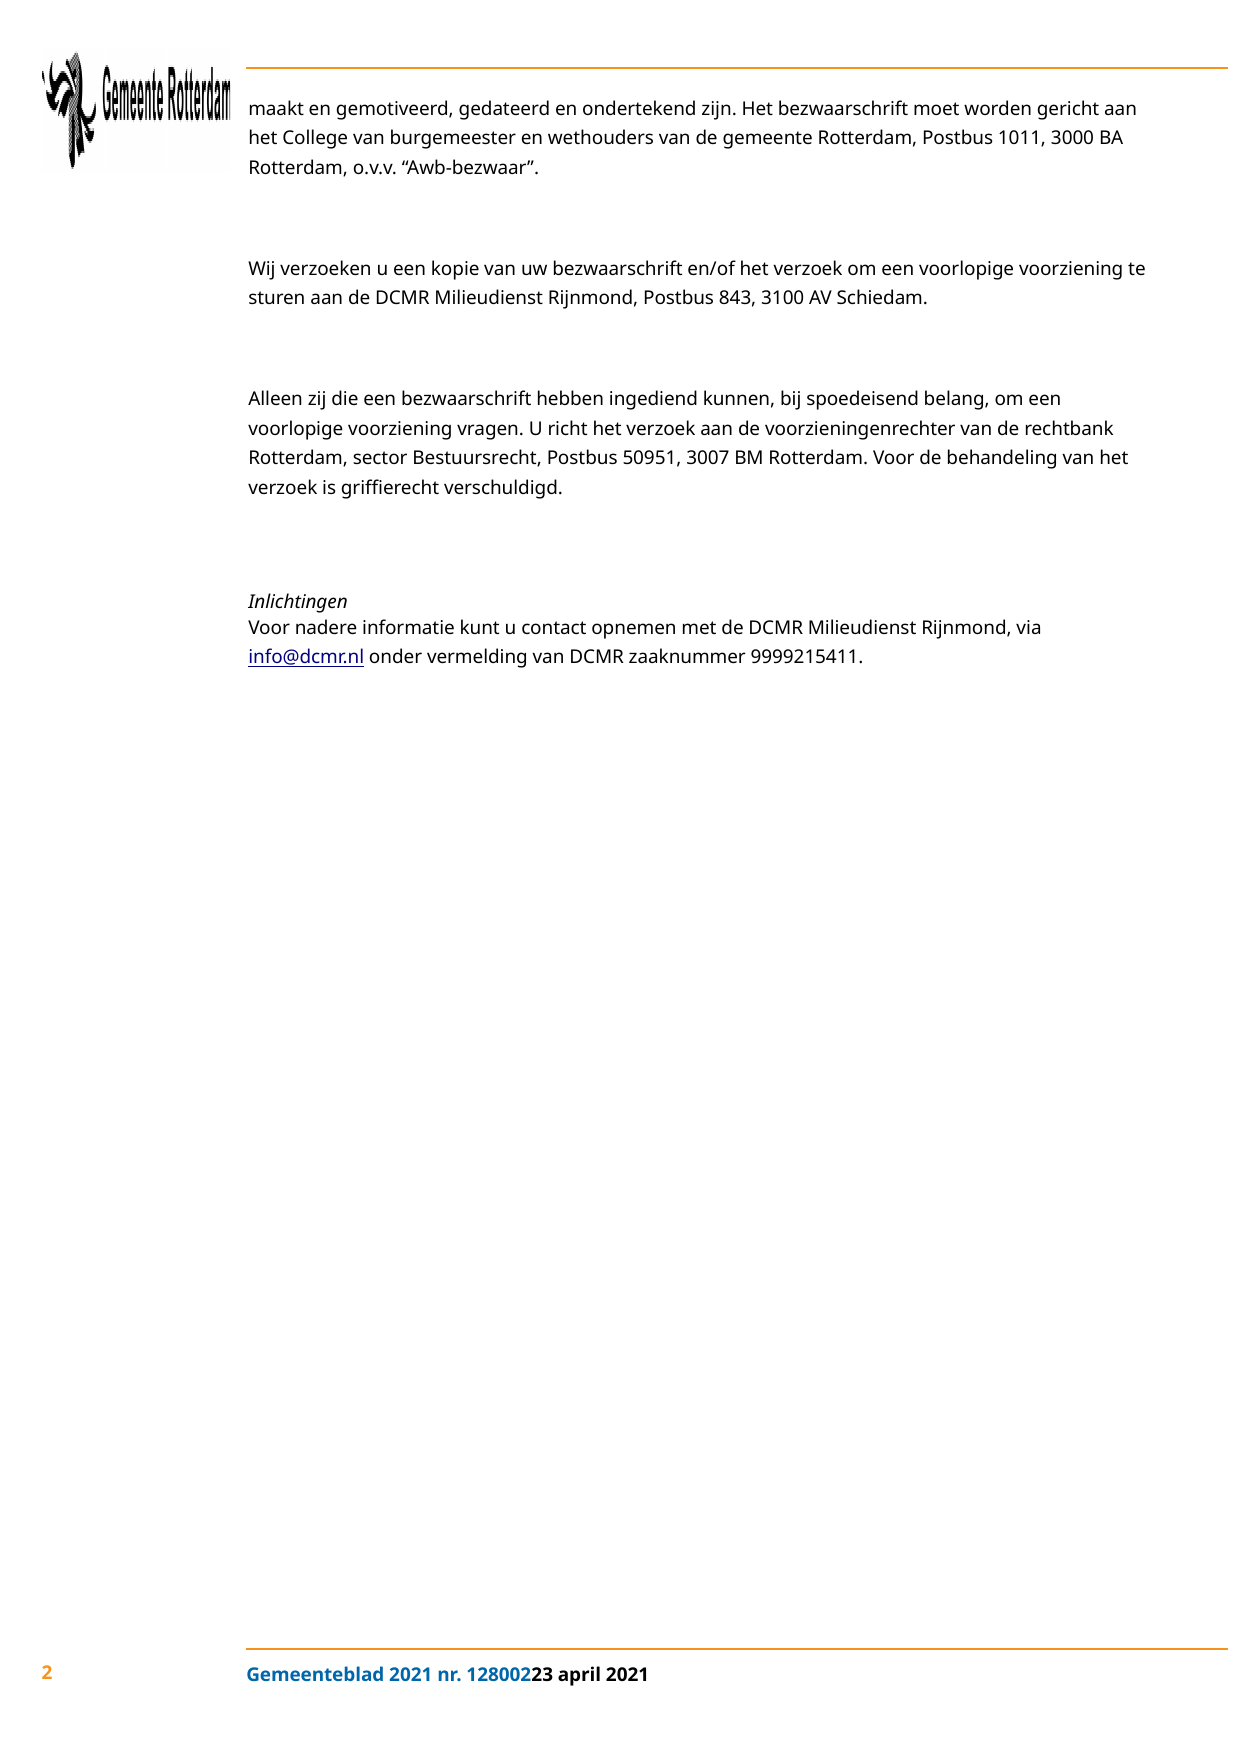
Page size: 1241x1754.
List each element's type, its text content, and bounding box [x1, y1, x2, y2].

text Inlichtingen [248, 588, 1152, 614]
picture [41, 47, 231, 172]
text maakt en gemotiveerd, gedateerd en ondertekend zijn. Het bezwaarschrift moet worden gericht aan het College van burgemeester en wethouders van de gemeente Rotterdam, Postbus 1011, 3000 BA Rotterdam, o.v.v. “Awb-bezwaar”. [248, 95, 1152, 180]
text Voor nadere informatie kunt u contact opnemen met de DCMR Milieudienst Rijnmond, via info@dcmr.nl onder vermelding van DCMR zaaknummer 9999215411. [248, 614, 1152, 669]
text Wij verzoeken u een kopie van uw bezwaarschrift en/of het verzoek om een voorlopige voorziening te sturen aan de DCMR Milieudienst Rijnmond, Postbus 843, 3100 AV Schiedam. [248, 255, 1152, 310]
text Alleen zij die een bezwaarschrift hebben ingediend kunnen, bij spoedeisend belang, om een voorlopige voorziening vragen. U richt het verzoek aan de voorzieningenrechter van de rechtbank Rotterdam, sector Bestuursrecht, Postbus 50951, 3007 BM Rotterdam. Voor de behandeling van het verzoek is griffierecht verschuldigd. [248, 385, 1152, 500]
